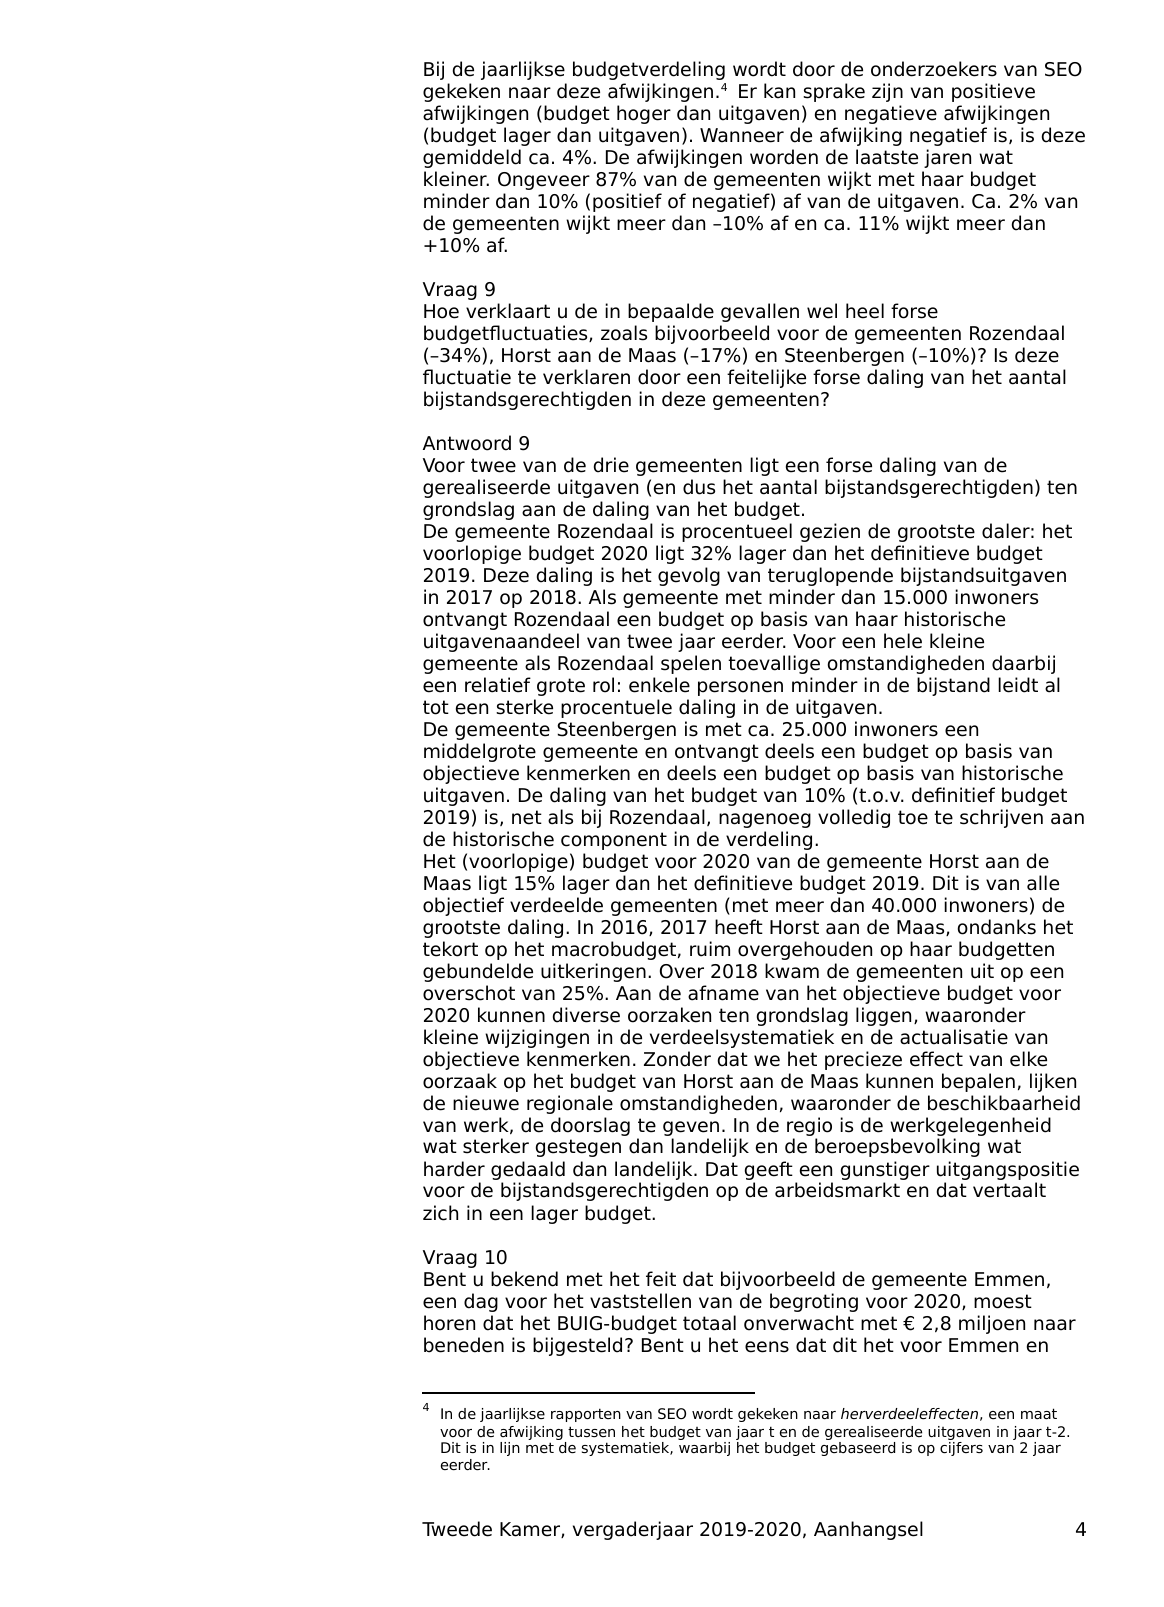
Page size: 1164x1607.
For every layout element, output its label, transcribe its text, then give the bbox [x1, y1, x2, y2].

text Voor twee van de drie gemeenten ligt een forse daling van de gerealiseerde uitgaven (en dus het aantal bijstandsgerechtigden) ten grondslag aan de daling van het budget. [422, 455, 1087, 521]
text Antwoord 9 [422, 433, 1087, 455]
text Vraag 9 [422, 279, 1087, 301]
text Bij de jaarlijkse budgetverdeling wordt door de onderzoekers van SEO gekeken naar deze afwijkingen. Er kan sprake zijn van positieve afwijkingen (budget hoger dan uitgaven) en negatieve afwijkingen (budget lager dan uitgaven). Wanneer de afwijking negatief is, is deze gemiddeld ca. 4%. De afwijkingen worden de laatste jaren wat kleiner. Ongeveer 87% van de gemeenten wijkt met haar budget minder dan 10% (positief of negatief) af van de uitgaven. Ca. 2% van de gemeenten wijkt meer dan –10% af en ca. 11% wijkt meer dan +10% af. [422, 59, 1087, 257]
text In de jaarlijkse rapporten van SEO wordt gekeken naar herverdeeleffecten, een maat voor de afwijking tussen het budget van jaar t en de gerealiseerde uitgaven in jaar t-2. Dit is in lijn met de systematiek, waarbij het budget gebaseerd is op cijfers van 2 jaar eerder. [422, 1402, 1087, 1474]
text Het (voorlopige) budget voor 2020 van de gemeente Horst aan de Maas ligt 15% lager dan het definitieve budget 2019. Dit is van alle objectief verdeelde gemeenten (met meer dan 40.000 inwoners) de grootste daling. In 2016, 2017 heeft Horst aan de Maas, ondanks het tekort op het macrobudget, ruim overgehouden op haar budgetten gebundelde uitkeringen. Over 2018 kwam de gemeenten uit op een overschot van 25%. Aan de afname van het objectieve budget voor 2020 kunnen diverse oorzaken ten grondslag liggen, waaronder kleine wijzigingen in de verdeelsystematiek en de actualisatie van objectieve kenmerken. Zonder dat we het precieze effect van elke oorzaak op het budget van Horst aan de Maas kunnen bepalen, lijken de nieuwe regionale omstandigheden, waaronder de beschikbaarheid van werk, de doorslag te geven. In de regio is de werkgelegenheid wat sterker gestegen dan landelijk en de beroepsbevolking wat harder gedaald dan landelijk. Dat geeft een gunstiger uitgangspositie voor de bijstandsgerechtigden op de arbeidsmarkt en dat vertaalt zich in een lager budget. [422, 851, 1087, 1224]
text Bent u bekend met het feit dat bijvoorbeeld de gemeente Emmen, een dag voor het vaststellen van de begroting voor 2020, moest horen dat het BUIG-budget totaal onverwacht met € 2,8 miljoen naar beneden is bijgesteld? Bent u het eens dat dit het voor Emmen en [422, 1268, 1087, 1356]
text Hoe verklaart u de in bepaalde gevallen wel heel forse budgetfluctuaties, zoals bijvoorbeeld voor de gemeenten Rozendaal (–34%), Horst aan de Maas (–17%) en Steenbergen (–10%)? Is deze fluctuatie te verklaren door een feitelijke forse daling van het aantal bijstandsgerechtigden in deze gemeenten? [422, 301, 1087, 411]
text De gemeente Rozendaal is procentueel gezien de grootste daler: het voorlopige budget 2020 ligt 32% lager dan het definitieve budget 2019. Deze daling is het gevolg van teruglopende bijstandsuitgaven in 2017 op 2018. Als gemeente met minder dan 15.000 inwoners ontvangt Rozendaal een budget op basis van haar historische uitgavenaandeel van twee jaar eerder. Voor een hele kleine gemeente als Rozendaal spelen toevallige omstandigheden daarbij een relatief grote rol: enkele personen minder in de bijstand leidt al tot een sterke procentuele daling in de uitgaven. [422, 521, 1087, 719]
text De gemeente Steenbergen is met ca. 25.000 inwoners een middelgrote gemeente en ontvangt deels een budget op basis van objectieve kenmerken en deels een budget op basis van historische uitgaven. De daling van het budget van 10% (t.o.v. definitief budget 2019) is, net als bij Rozendaal, nagenoeg volledig toe te schrijven aan de historische component in de verdeling. [422, 719, 1087, 851]
text Vraag 10 [422, 1247, 1087, 1268]
